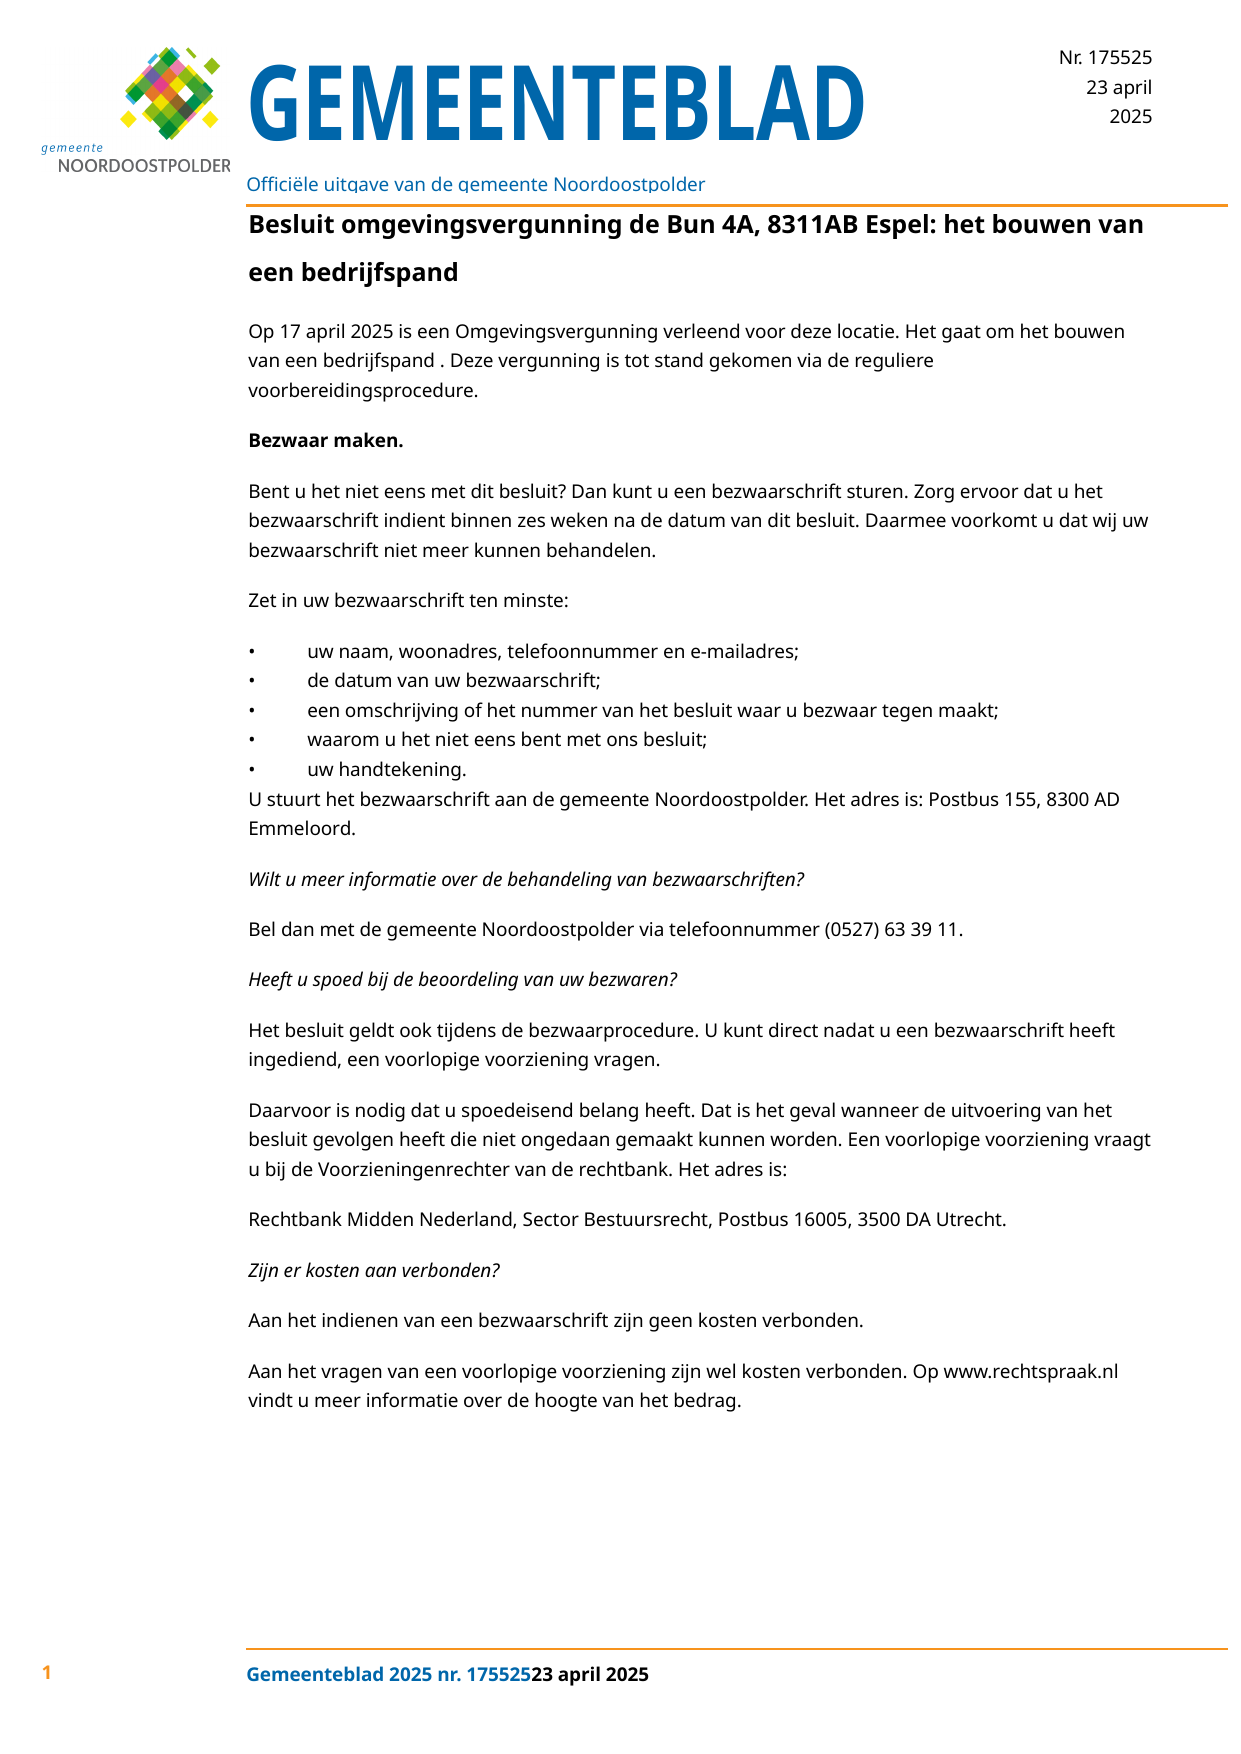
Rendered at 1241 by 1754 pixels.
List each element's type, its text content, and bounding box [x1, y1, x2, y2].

text Besluit omgevingsvergunning de Bun 4A, 8311AB Espel: het bouwen van een bedrijfspand [248, 207, 1152, 288]
text Heeft u spoed bij de beoordeling van uw bezwaren? [248, 967, 1152, 992]
text Wilt u meer informatie over de behandeling van bezwaarschriften? [248, 866, 1152, 892]
list uw naam, woonadres, telefoonnummer en e-mailadres; [248, 638, 1152, 664]
list uw handtekening. [248, 756, 1152, 782]
text Rechtbank Midden Nederland, Sector Bestuursrecht, Postbus 16005, 3500 DA Utrecht. [248, 1207, 1152, 1232]
text Het besluit geldt ook tijdens de bezwaarprocedure. U kunt direct nadat u een bezwaarschrift heeft ingediend, een voorlopige voorziening vragen. [248, 1017, 1152, 1072]
text Aan het vragen van een voorlopige voorziening zijn wel kosten verbonden. Op www.rechtspraak.nl vindt u meer informatie over de hoogte van het bedrag. [248, 1358, 1152, 1413]
list een omschrijving of het nummer van het besluit waar u bezwaar tegen maakt; [248, 697, 1152, 723]
text Bel dan met de gemeente Noordoostpolder via telefoonnummer (0527) 63 39 11. [248, 916, 1152, 942]
text Zijn er kosten aan verbonden? [248, 1257, 1152, 1283]
list de datum van uw bezwaarschrift; [248, 667, 1152, 693]
text Zet in uw bezwaarschrift ten minste: [248, 587, 1152, 613]
picture [41, 47, 231, 172]
text Op 17 april 2025 is een Omgevingsvergunning verleend voor deze locatie. Het gaat om het bouwen van een bedrijfspand . Deze vergunning is tot stand gekomen via de reguliere voorbereidingsprocedure. [248, 318, 1152, 403]
text Daarvoor is nodig dat u spoedeisend belang heeft. Dat is het geval wanneer de uitvoering van het besluit gevolgen heeft die niet ongedaan gemaakt kunnen worden. Een voorlopige voorziening vraagt u bij de Voorzieningenrechter van de rechtbank. Het adres is: [248, 1097, 1152, 1182]
list waarom u het niet eens bent met ons besluit; [248, 727, 1152, 752]
text Bent u het niet eens met dit besluit? Dan kunt u een bezwaarschrift sturen. Zorg ervoor dat u het bezwaarschrift indient binnen zes weken na de datum van dit besluit. Daarmee voorkomt u dat wij uw bezwaarschrift niet meer kunnen behandelen. [248, 478, 1152, 563]
text Bezwaar maken. [248, 427, 1152, 453]
text Aan het indienen van een bezwaarschrift zijn geen kosten verbonden. [248, 1307, 1152, 1333]
text U stuurt het bezwaarschrift aan de gemeente Noordoostpolder. Het adres is: Postbus 155, 8300 AD Emmeloord. [248, 786, 1152, 841]
